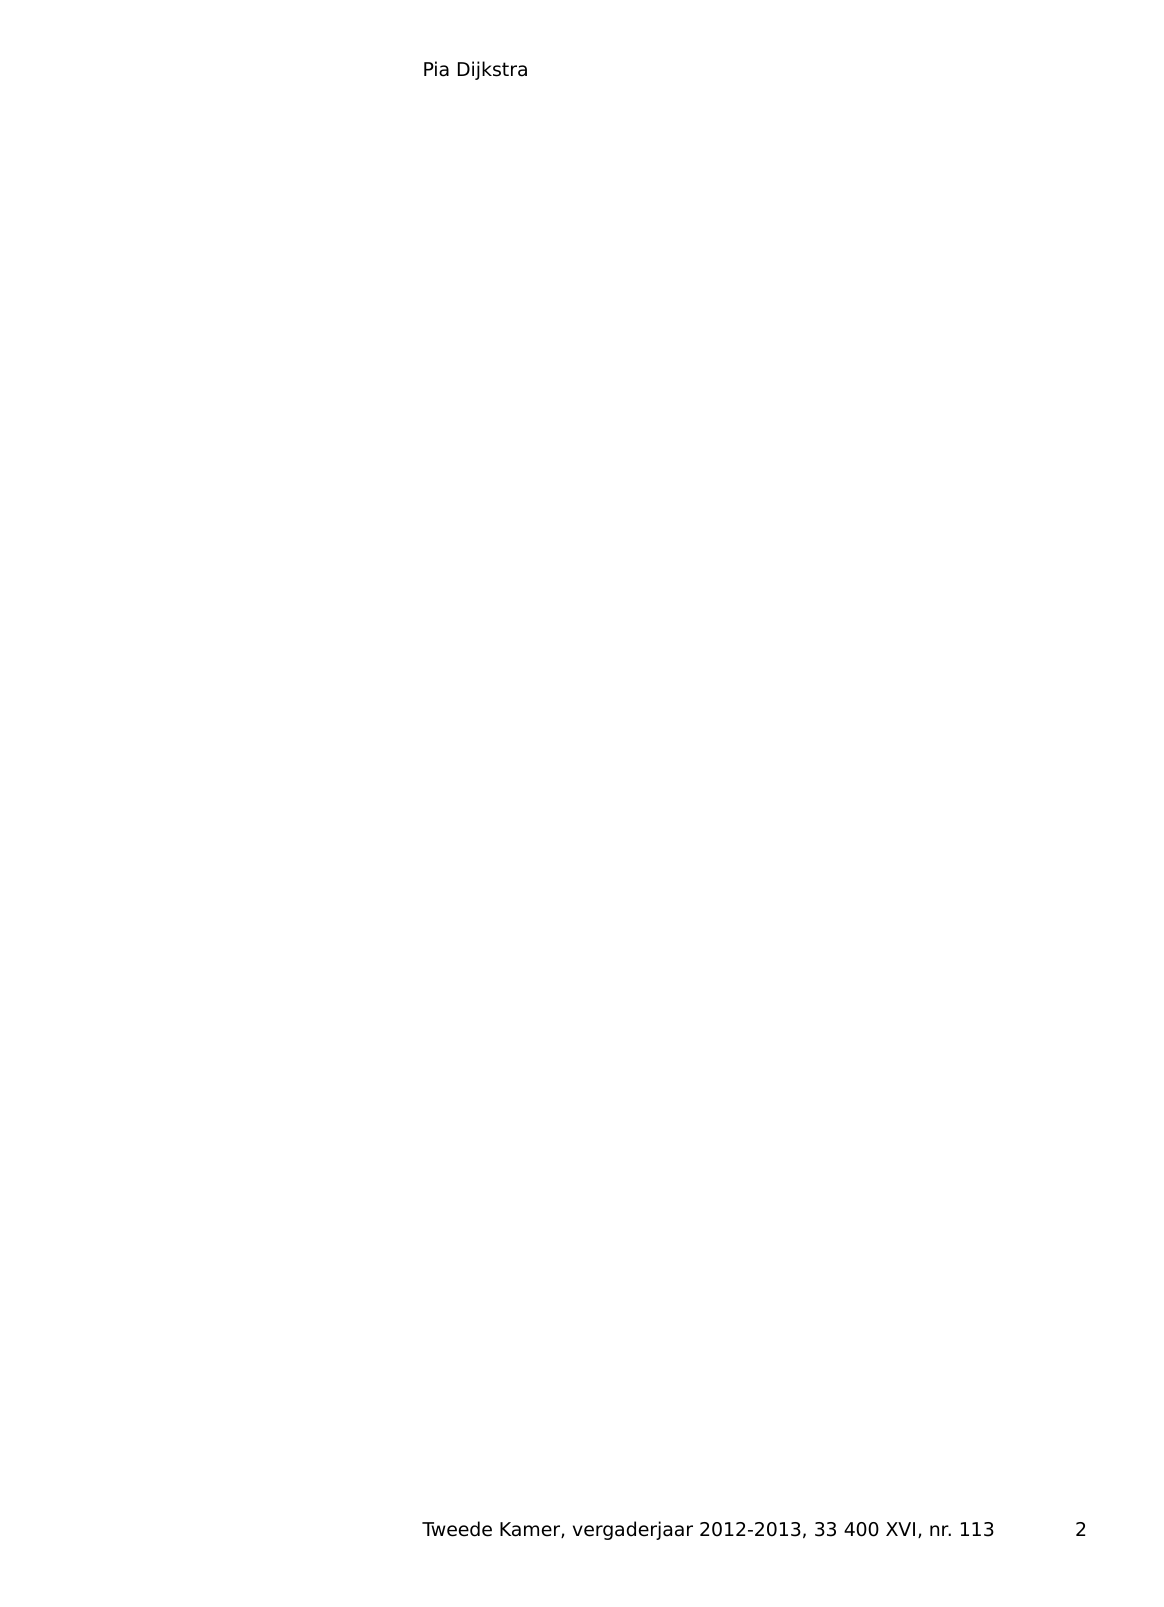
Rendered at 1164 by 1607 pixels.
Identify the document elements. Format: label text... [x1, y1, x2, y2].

text Pia Dijkstra [422, 59, 1087, 81]
